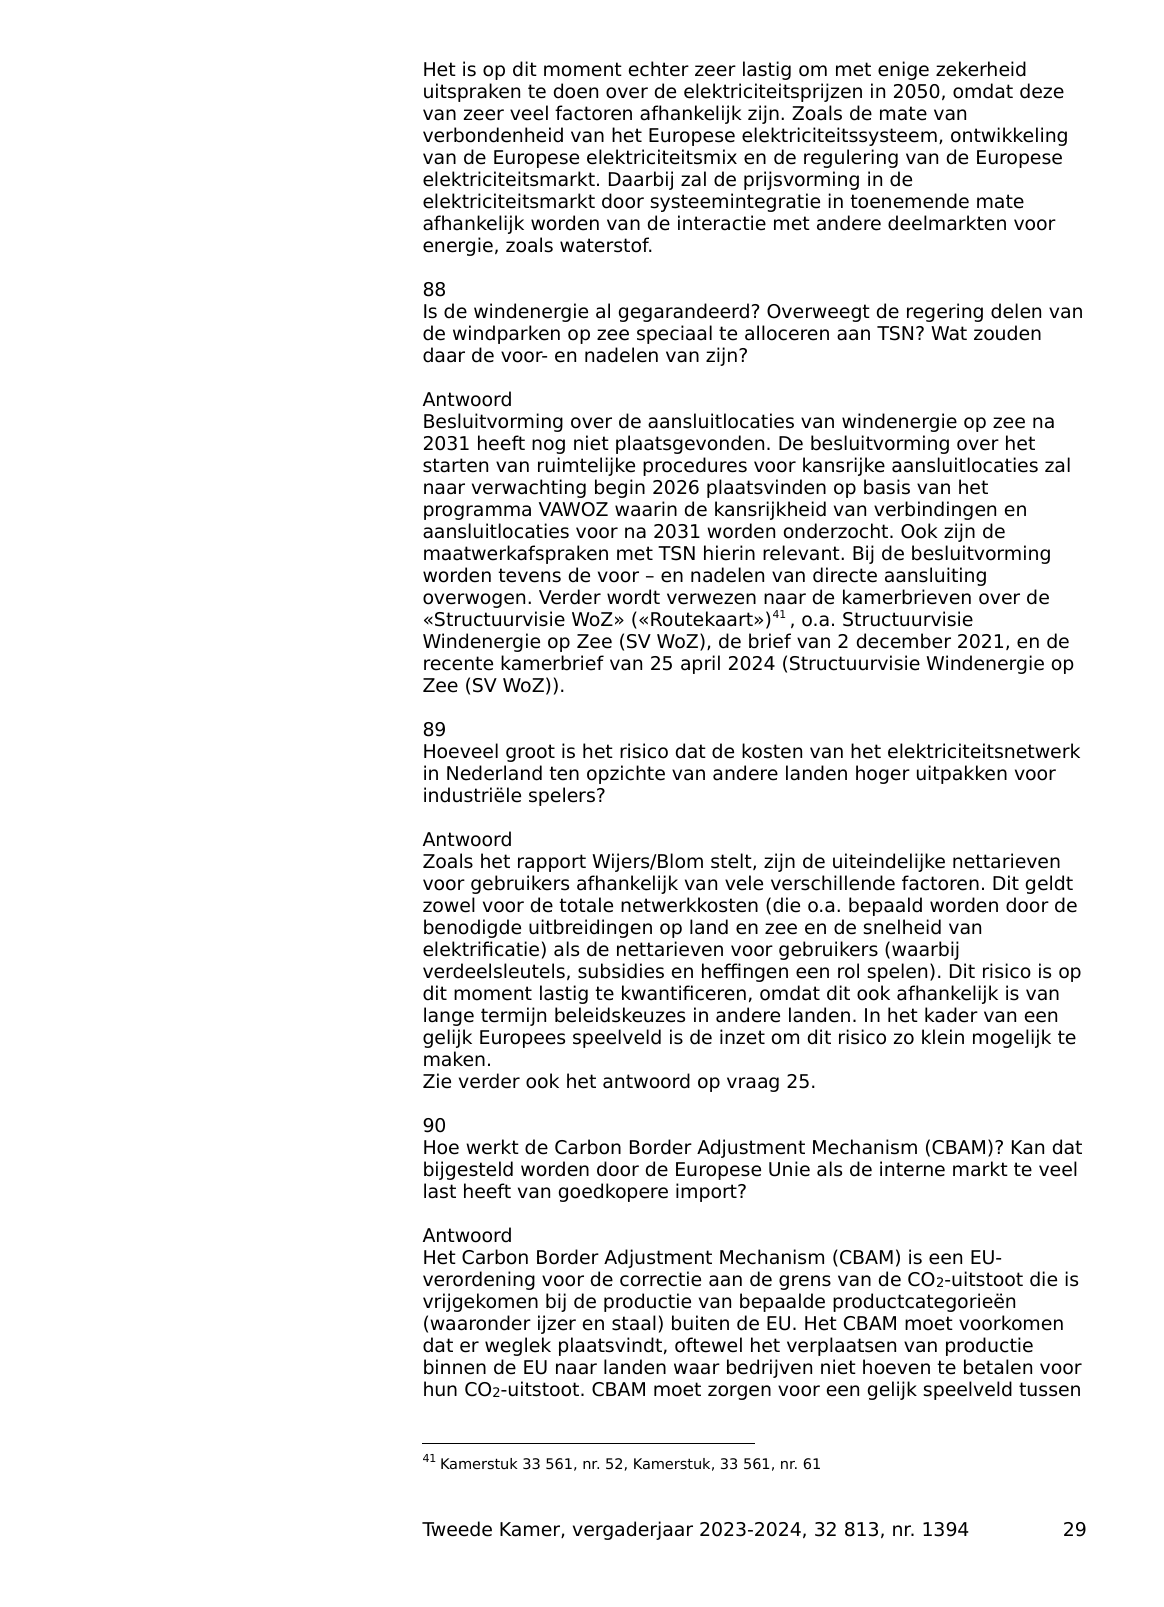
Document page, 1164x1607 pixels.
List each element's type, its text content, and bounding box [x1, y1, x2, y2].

text Is de windenergie al gegarandeerd? Overweegt de regering delen van de windparken op zee speciaal te alloceren aan TSN? Wat zouden daar de voor- en nadelen van zijn? [422, 301, 1087, 367]
text Het is op dit moment echter zeer lastig om met enige zekerheid uitspraken te doen over de elektriciteitsprijzen in 2050, omdat deze van zeer veel factoren afhankelijk zijn. Zoals de mate van verbondenheid van het Europese elektriciteitssysteem, ontwikkeling van de Europese elektriciteitsmix en de regulering van de Europese elektriciteitsmarkt. Daarbij zal de prijsvorming in de elektriciteitsmarkt door systeemintegratie in toenemende mate afhankelijk worden van de interactie met andere deelmarkten voor energie, zoals waterstof. [422, 59, 1087, 257]
text 89 [422, 719, 1087, 741]
text Het Carbon Border Adjustment Mechanism (CBAM) is een EU-verordening voor de correctie aan de grens van de CO2-uitstoot die is vrijgekomen bij de productie van bepaalde productcategorieën (waaronder ijzer en staal) buiten de EU. Het CBAM moet voorkomen dat er weglek plaatsvindt, oftewel het verplaatsen van productie binnen de EU naar landen waar bedrijven niet hoeven te betalen voor hun CO2-uitstoot. CBAM moet zorgen voor een gelijk speelveld tussen [422, 1247, 1087, 1401]
text Antwoord [422, 1225, 1087, 1247]
text Antwoord [422, 829, 1087, 851]
text Hoeveel groot is het risico dat de kosten van het elektriciteitsnetwerk in Nederland ten opzichte van andere landen hoger uitpakken voor industriële spelers? [422, 741, 1087, 807]
text Kamerstuk 33 561, nr. 52, Kamerstuk, 33 561, nr. 61 [422, 1452, 1087, 1474]
text Zie verder ook het antwoord op vraag 25. [422, 1071, 1087, 1093]
text 88 [422, 279, 1087, 301]
text Antwoord [422, 389, 1087, 411]
text 90 [422, 1115, 1087, 1137]
text Besluitvorming over de aansluitlocaties van windenergie op zee na 2031 heeft nog niet plaatsgevonden. De besluitvorming over het starten van ruimtelijke procedures voor kansrijke aansluitlocaties zal naar verwachting begin 2026 plaatsvinden op basis van het programma VAWOZ waarin de kansrijkheid van verbindingen en aansluitlocaties voor na 2031 worden onderzocht. Ook zijn de maatwerkafspraken met TSN hierin relevant. Bij de besluitvorming worden tevens de voor – en nadelen van directe aansluiting overwogen. Verder wordt verwezen naar de kamerbrieven over de «Structuurvisie WoZ» («Routekaart»), o.a. Structuurvisie Windenergie op Zee (SV WoZ), de brief van 2 december 2021, en de recente kamerbrief van 25 april 2024 (Structuurvisie Windenergie op Zee (SV WoZ)). [422, 411, 1087, 697]
text Zoals het rapport Wijers/Blom stelt, zijn de uiteindelijke nettarieven voor gebruikers afhankelijk van vele verschillende factoren. Dit geldt zowel voor de totale netwerkkosten (die o.a. bepaald worden door de benodigde uitbreidingen op land en zee en de snelheid van elektrificatie) als de nettarieven voor gebruikers (waarbij verdeelsleutels, subsidies en heffingen een rol spelen). Dit risico is op dit moment lastig te kwantificeren, omdat dit ook afhankelijk is van lange termijn beleidskeuzes in andere landen. In het kader van een gelijk Europees speelveld is de inzet om dit risico zo klein mogelijk te maken. [422, 851, 1087, 1071]
text Hoe werkt de Carbon Border Adjustment Mechanism (CBAM)? Kan dat bijgesteld worden door de Europese Unie als de interne markt te veel last heeft van goedkopere import? [422, 1137, 1087, 1203]
